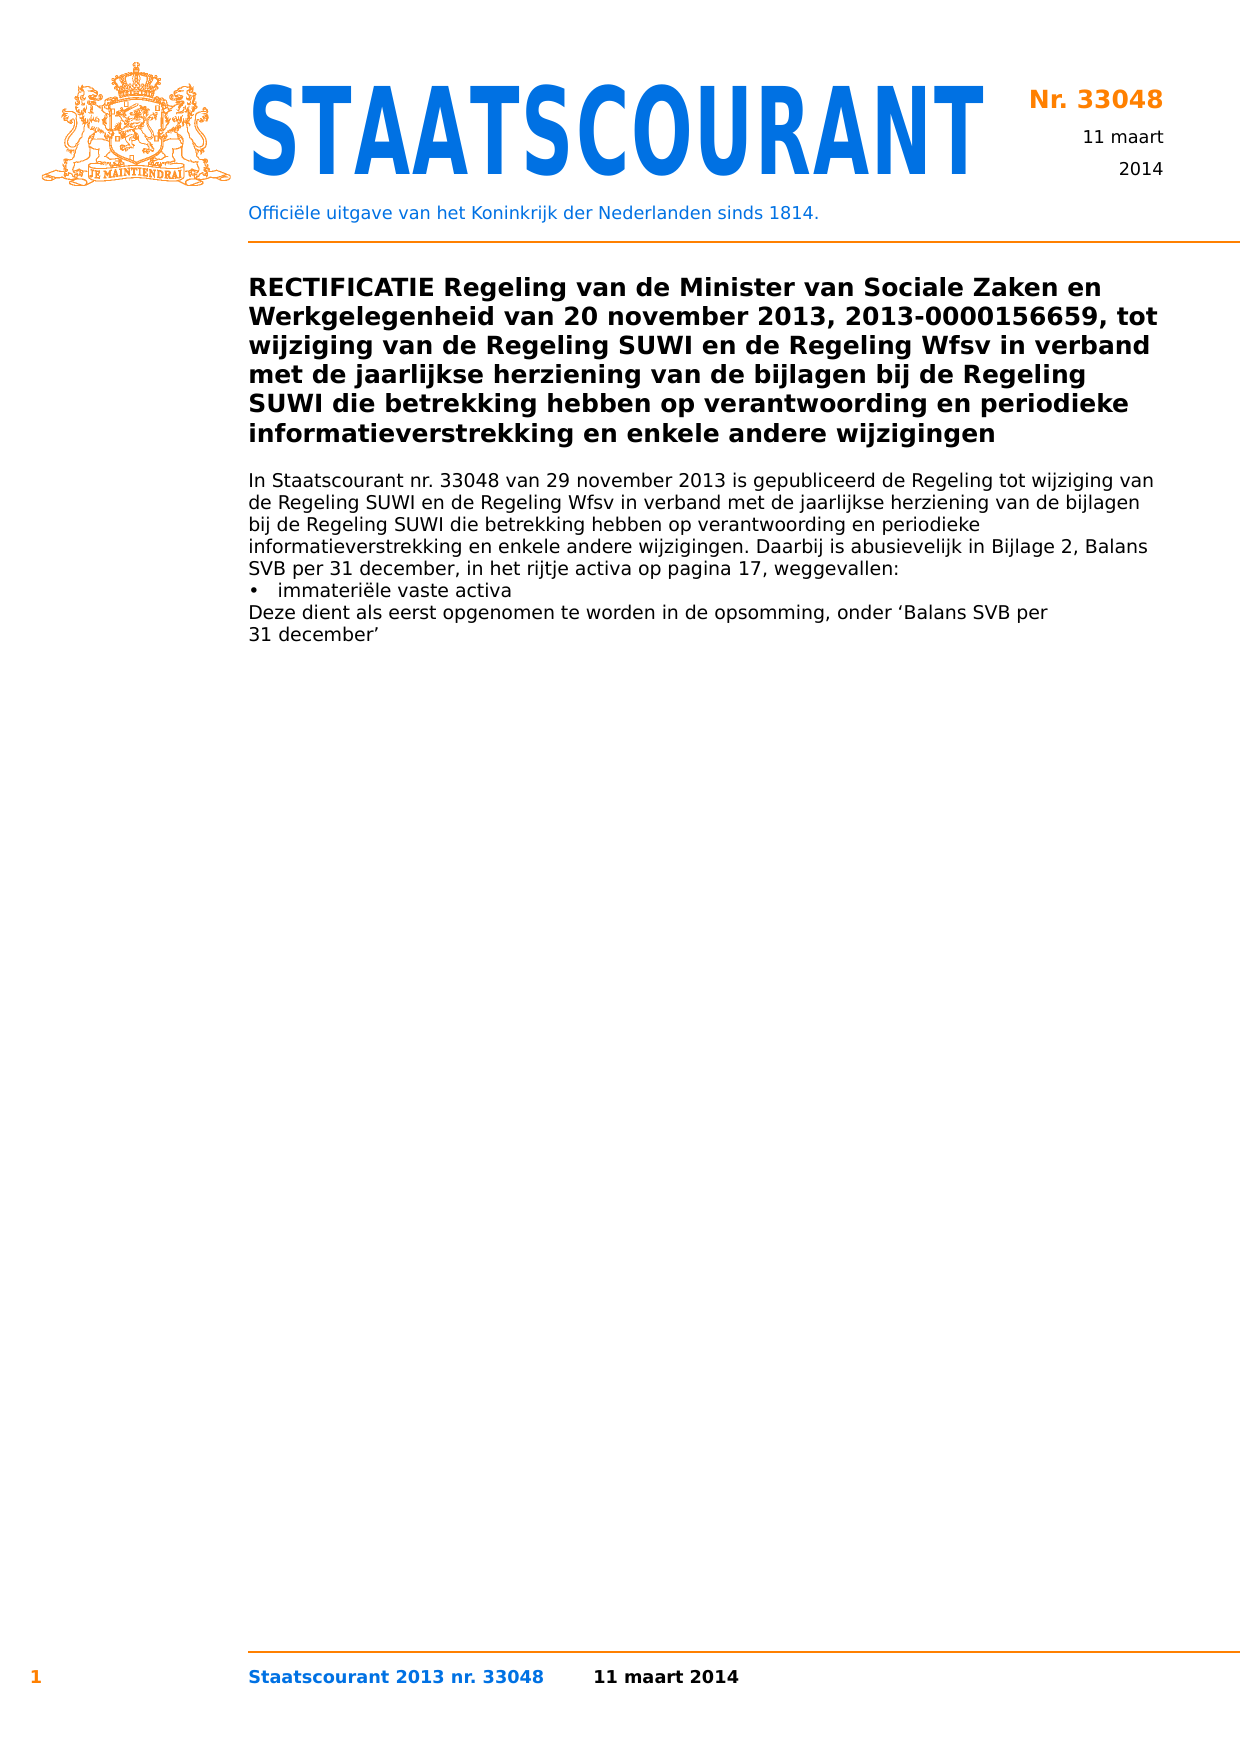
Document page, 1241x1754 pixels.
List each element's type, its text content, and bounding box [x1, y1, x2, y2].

table_header STAATSCOURANT [248, 62, 998, 203]
picture [41, 62, 231, 186]
text • immateriële vaste activa [248, 580, 1163, 602]
text Deze dient als eerst opgenomen te worden in de opsomming, onder ‘Balans SVB per 31 december’ [248, 602, 1163, 646]
table_header Nr. 33048 [998, 62, 1240, 121]
table_cell Officiële uitgave van het Koninkrijk der Nederlanden sinds 1814. [248, 203, 1240, 241]
table_cell 11 maart [998, 121, 1240, 153]
text In Staatscourant nr. 33048 van 29 november 2013 is gepubliceerd de Regeling tot wijziging van de Regeling SUWI en de Regeling Wfsv in verband met de jaarlijkse herziening van de bijlagen bij de Regeling SUWI die betrekking hebben op verantwoording en periodieke informatieverstrekking en enkele andere wijzigingen. Daarbij is abusievelijk in Bijlage 2, Balans SVB per 31 december, in het rijtje activa op pagina 17, weggevallen: [248, 470, 1163, 580]
table_cell 2014 [998, 153, 1240, 203]
subtitle RECTIFICATIE Regeling van de Minister van Sociale Zaken en Werkgelegenheid van 20 november 2013, 2013-0000156659, tot wijziging van de Regeling SUWI en de Regeling Wfsv in verband met de jaarlijkse herziening van de bijlagen bij de Regeling SUWI die betrekking hebben op verantwoording en periodieke informatieverstrekking en enkele andere wijzigingen [248, 273, 1163, 448]
table_header [25, 62, 248, 241]
